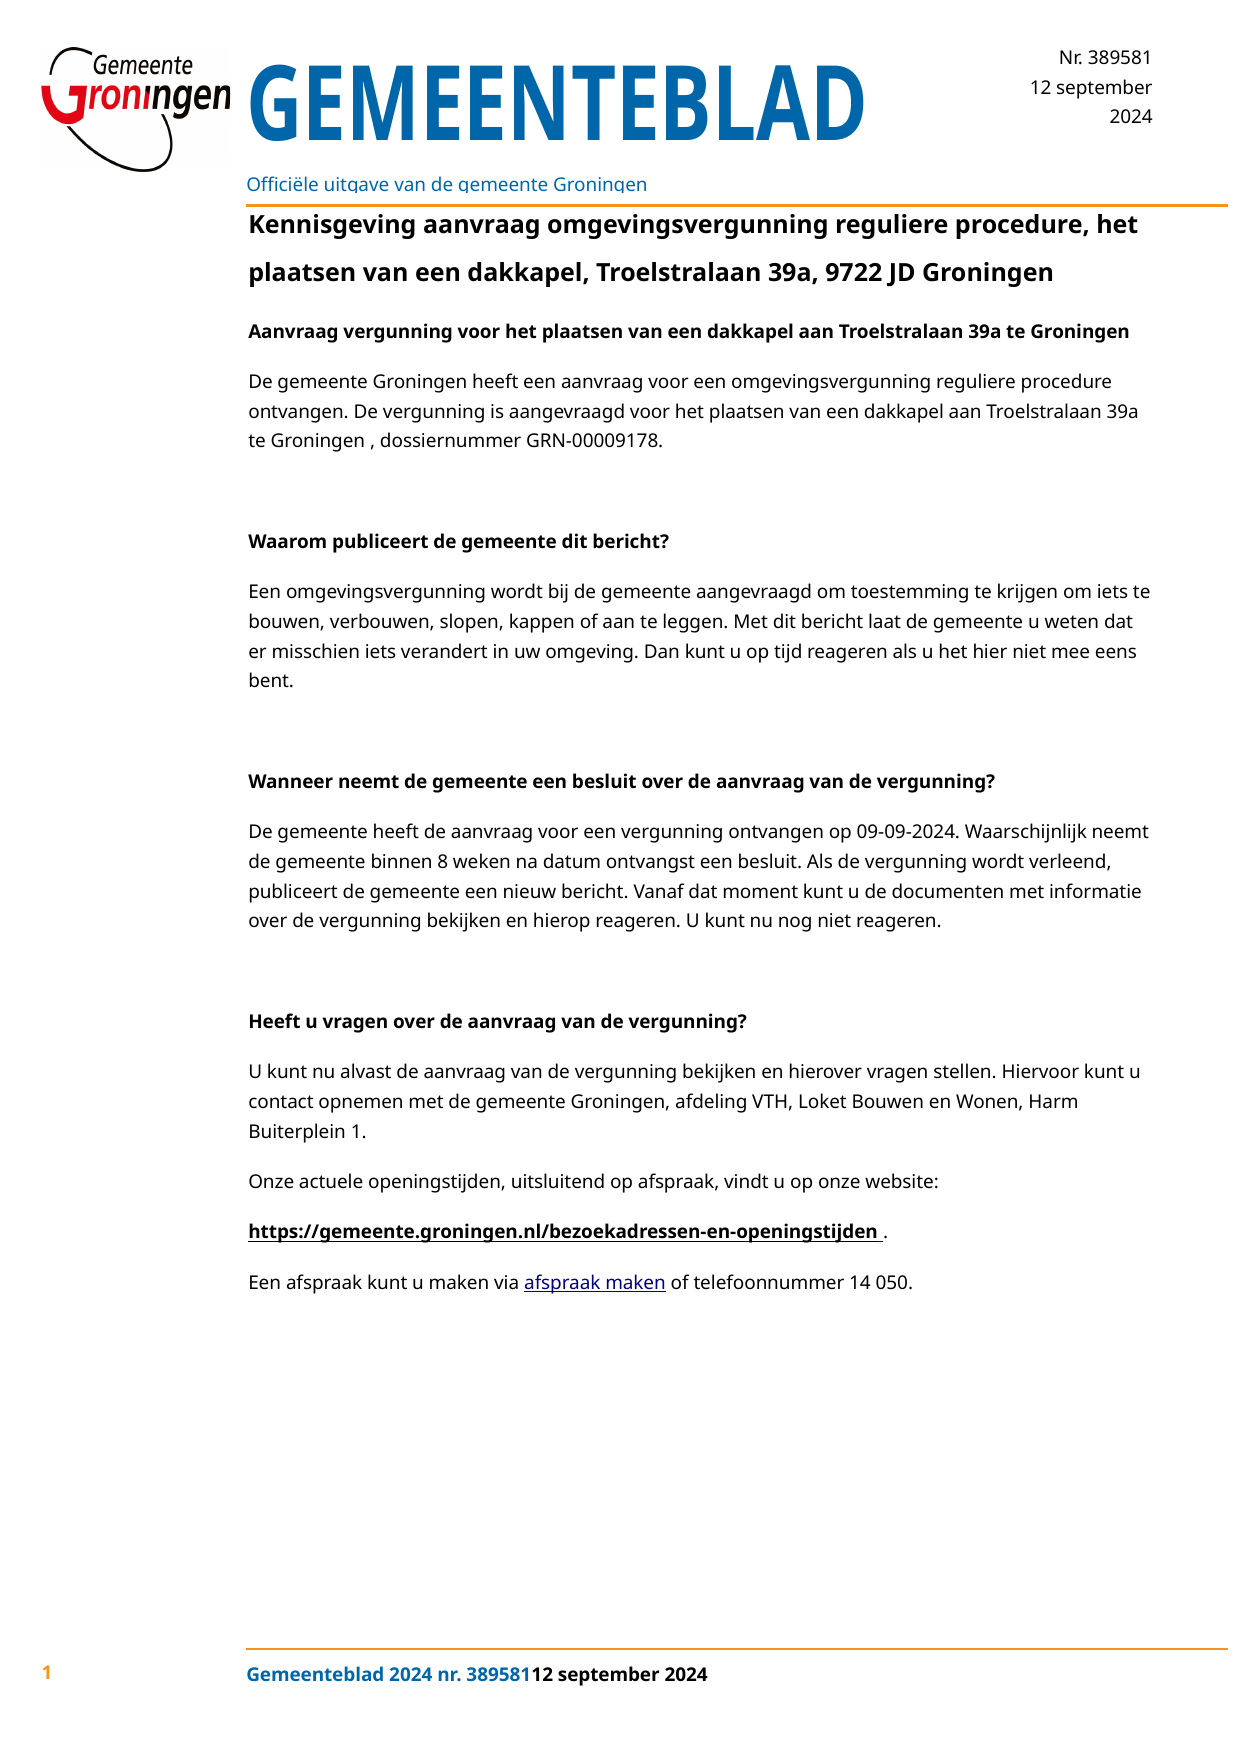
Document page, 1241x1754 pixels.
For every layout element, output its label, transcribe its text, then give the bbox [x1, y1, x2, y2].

text Waarom publiceert de gemeente dit bericht? [248, 528, 1152, 554]
text De gemeente heeft de aanvraag voor een vergunning ontvangen op 09-09-2024. Waarschijnlijk neemt de gemeente binnen 8 weken na datum ontvangst een besluit. Als de vergunning wordt verleend, publiceert de gemeente een nieuw bericht. Vanaf dat moment kunt u de documenten met informatie over de vergunning bekijken en hierop reageren. U kunt nu nog niet reageren. [248, 819, 1152, 933]
picture [41, 47, 231, 172]
text De gemeente Groningen heeft een aanvraag voor een omgevingsvergunning reguliere procedure ontvangen. De vergunning is aangevraagd voor het plaatsen van een dakkapel aan Troelstralaan 39a te Groningen , dossiernummer GRN-00009178. [248, 368, 1152, 453]
text Een afspraak kunt u maken via afspraak maken of telefoonnummer 14 050. [248, 1269, 1152, 1295]
text Aanvraag vergunning voor het plaatsen van een dakkapel aan Troelstralaan 39a te Groningen [248, 318, 1152, 344]
text U kunt nu alvast de aanvraag van de vergunning bekijken en hierover vragen stellen. Hiervoor kunt u contact opnemen met de gemeente Groningen, afdeling VTH, Loket Bouwen en Wonen, Harm Buiterplein 1. [248, 1059, 1152, 1144]
text https://gemeente.groningen.nl/bezoekadressen-en-openingstijden . [248, 1219, 1152, 1244]
text Kennisgeving aanvraag omgevingsvergunning reguliere procedure, het plaatsen van een dakkapel, Troelstralaan 39a, 9722 JD Groningen [248, 207, 1152, 288]
text Wanneer neemt de gemeente een besluit over de aanvraag van de vergunning? [248, 768, 1152, 794]
text Heeft u vragen over de aanvraag van de vergunning? [248, 1008, 1152, 1034]
text Onze actuele openingstijden, uitsluitend op afspraak, vindt u op onze website: [248, 1168, 1152, 1194]
text Een omgevingsvergunning wordt bij de gemeente aangevraagd om toestemming te krijgen om iets te bouwen, verbouwen, slopen, kappen of aan te leggen. Met dit bericht laat de gemeente u weten dat er misschien iets verandert in uw omgeving. Dan kunt u op tijd reageren als u het hier niet mee eens bent. [248, 579, 1152, 693]
